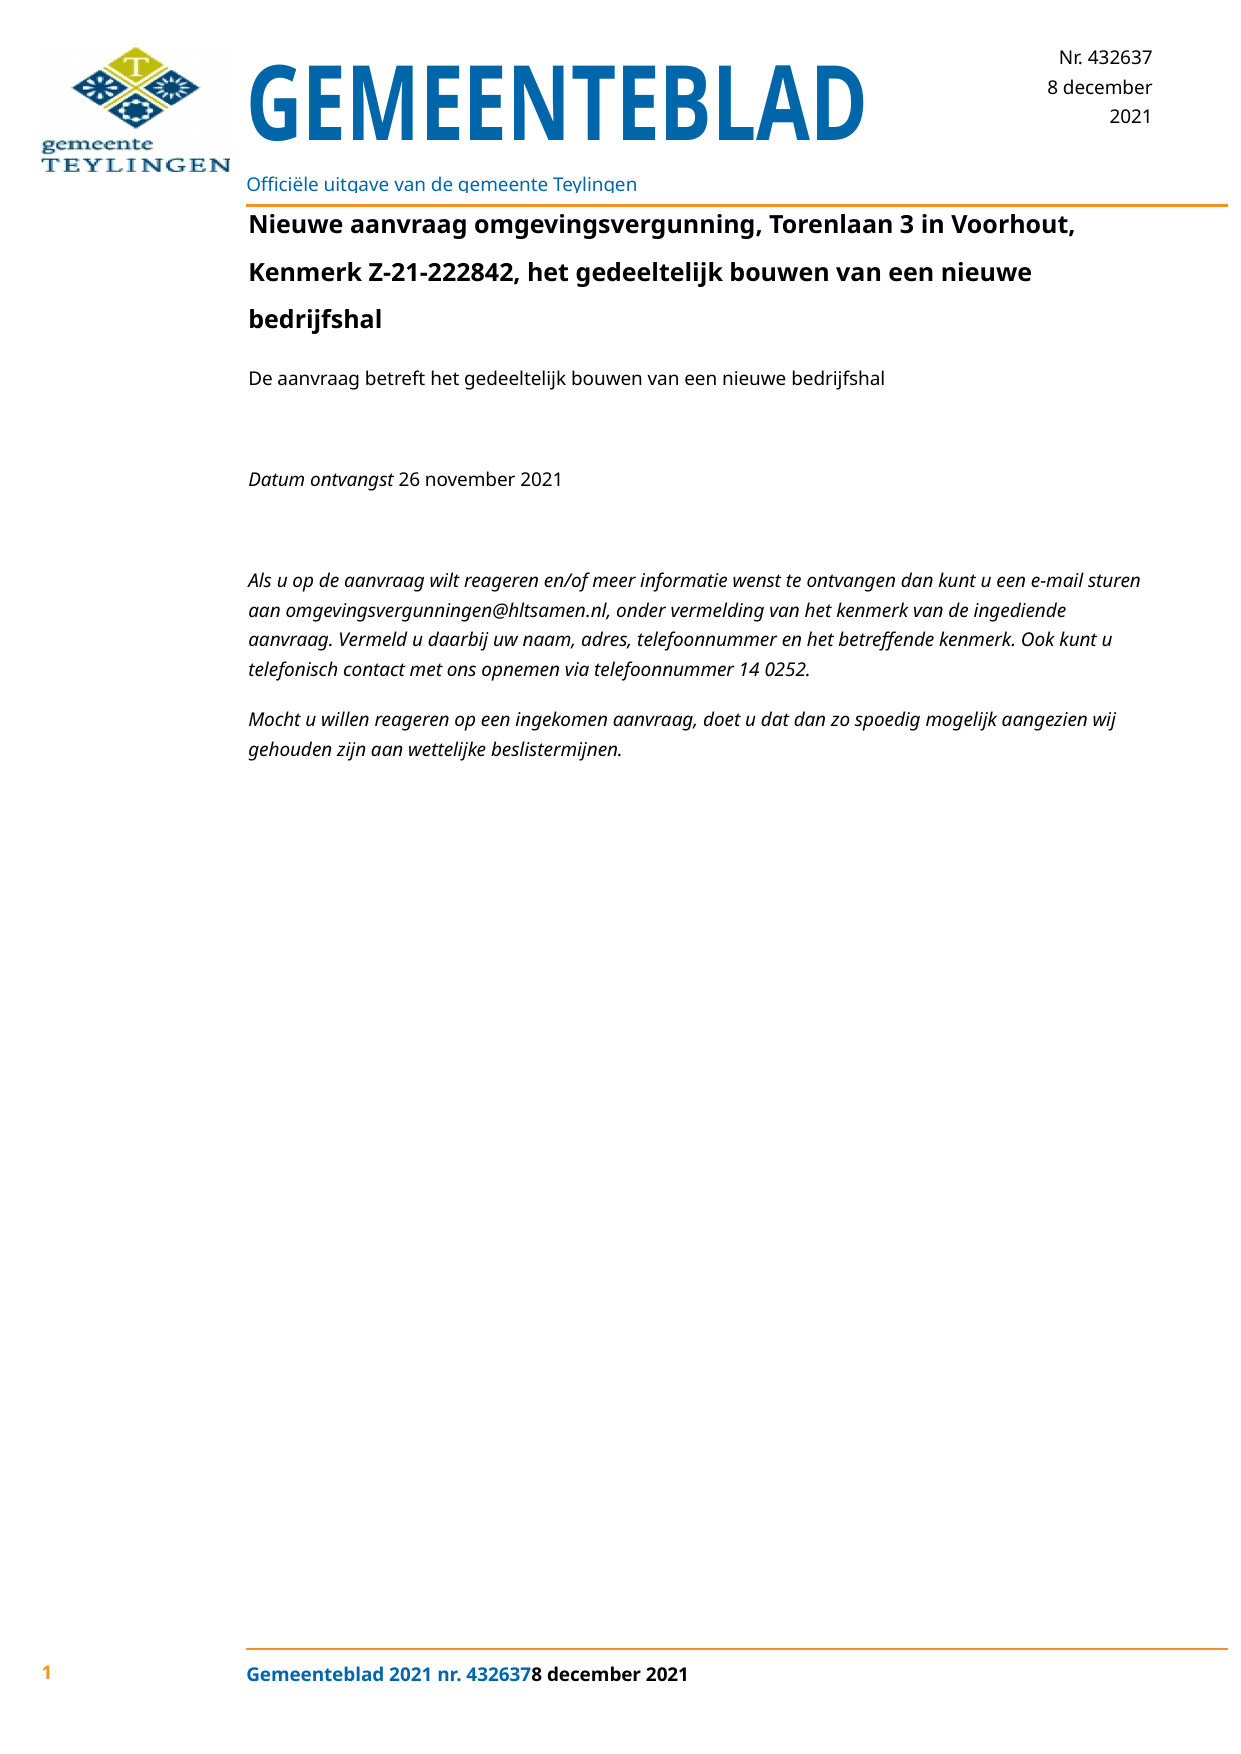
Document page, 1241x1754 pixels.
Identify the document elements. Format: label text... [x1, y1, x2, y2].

picture [41, 47, 231, 172]
text Mocht u willen reageren op een ingekomen aanvraag, doet u dat dan zo spoedig mogelijk aangezien wij gehouden zijn aan wettelijke beslistermijnen. [248, 706, 1152, 762]
text De aanvraag betreft het gedeeltelijk bouwen van een nieuwe bedrijfshal [248, 366, 1152, 391]
text Nieuwe aanvraag omgevingsvergunning, Torenlaan 3 in Voorhout, Kenmerk Z-21-222842, het gedeeltelijk bouwen van een nieuwe bedrijfshal [248, 207, 1152, 336]
text Datum ontvangst 26 november 2021 [248, 466, 1152, 492]
text Als u op de aanvraag wilt reageren en/of meer informatie wenst te ontvangen dan kunt u een e-mail sturen aan omgevingsvergunningen@hltsamen.nl, onder vermelding van het kenmerk van de ingediende aanvraag. Vermeld u daarbij uw naam, adres, telefoonnummer en het betreffende kenmerk. Ook kunt u telefonisch contact met ons opnemen via telefoonnummer 14 0252. [248, 567, 1152, 682]
